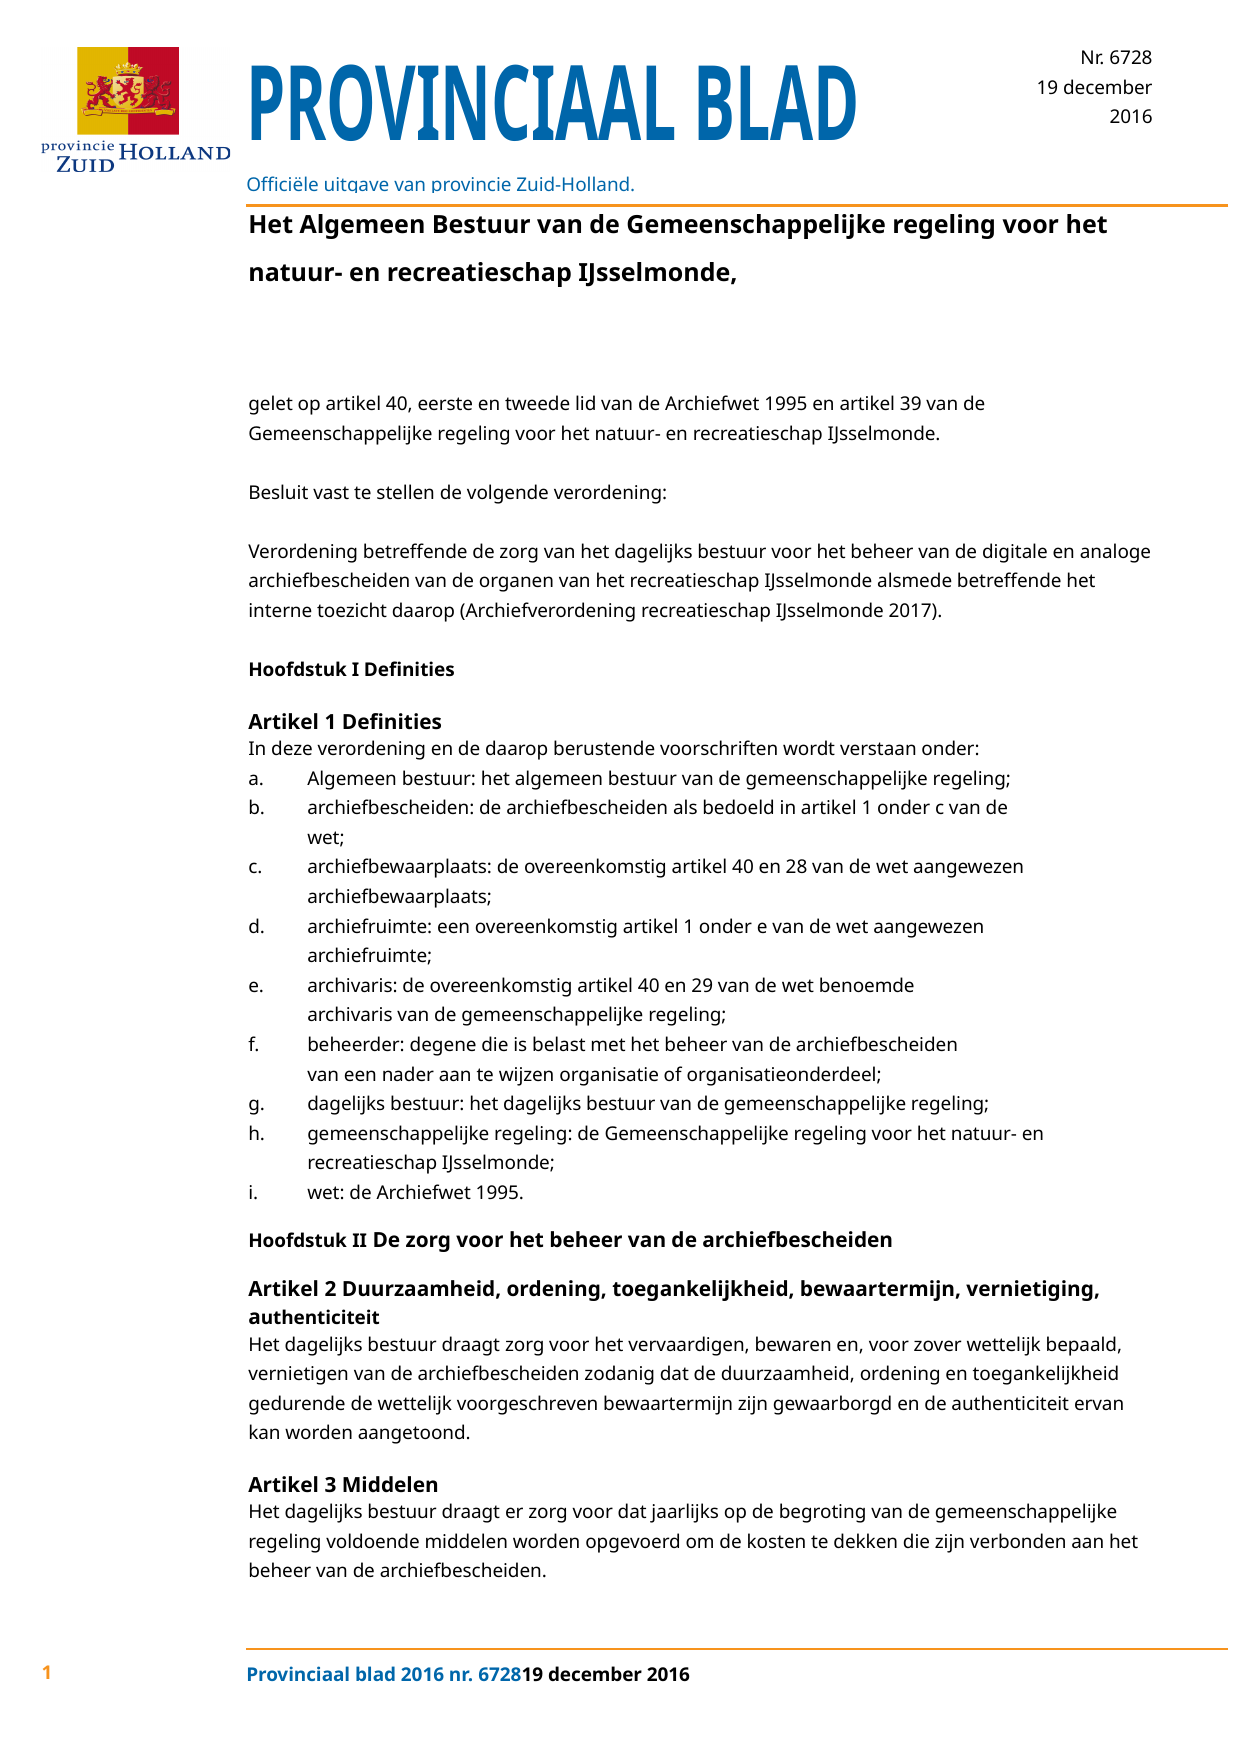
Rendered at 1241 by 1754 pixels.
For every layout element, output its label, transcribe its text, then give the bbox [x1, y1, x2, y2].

text Het dagelijks bestuur draagt zorg voor het vervaardigen, bewaren en, voor zover wettelijk bepaald, vernietigen van de archiefbescheiden zodanig dat de duurzaamheid, ordening en toegankelijkheid gedurende de wettelijk voorgeschreven bewaartermijn zijn gewaarborgd en de authenticiteit ervan kan worden aangetoond. [248, 1331, 1152, 1445]
list Algemeen bestuur: het algemeen bestuur van de gemeenschappelijke regeling; [248, 765, 1152, 791]
text Het Algemeen Bestuur van de Gemeenschappelijke regeling voor het natuur- en recreatieschap IJsselmonde, [248, 207, 1152, 288]
list gemeenschappelijke regeling: de Gemeenschappelijke regeling voor het natuur- en recreatieschap IJsselmonde; [248, 1120, 1152, 1175]
list van een nader aan te wijzen organisatie of organisatieonderdeel; [248, 1061, 1152, 1086]
text Artikel 1 Definities [248, 707, 1152, 735]
text Artikel 2 Duurzaamheid, ordening, toegankelijkheid, bewaartermijn, vernietiging, authenticiteit [248, 1274, 1152, 1331]
list archiefruimte: een overeenkomstig artikel 1 onder e van de wet aangewezen [248, 913, 1152, 938]
picture [41, 47, 231, 172]
list archiefbewaarplaats: de overeenkomstig artikel 40 en 28 van de wet aangewezen [248, 854, 1152, 879]
list archiefbescheiden: de archiefbescheiden als bedoeld in artikel 1 onder c van de [248, 794, 1152, 820]
list archiefbewaarplaats; [248, 883, 1152, 909]
text In deze verordening en de daarop berustende voorschriften wordt verstaan onder: [248, 735, 1152, 761]
text Hoofdstuk II De zorg voor het beheer van de archiefbescheiden [248, 1225, 1152, 1253]
text Artikel 3 Middelen [248, 1470, 1152, 1498]
list wet; [248, 824, 1152, 850]
list archiefruimte; [248, 942, 1152, 968]
list wet: de Archiefwet 1995. [248, 1179, 1152, 1205]
text gelet op artikel 40, eerste en tweede lid van de Archiefwet 1995 en artikel 39 van de Gemeenschappelijke regeling voor het natuur- en recreatieschap IJsselmonde. [248, 390, 1152, 446]
text Hoofdstuk I Definities [248, 656, 1152, 682]
text Verordening betreffende de zorg van het dagelijks bestuur voor het beheer van de digitale en analoge archiefbescheiden van de organen van het recreatieschap IJsselmonde alsmede betreffende het interne toezicht daarop (Archiefverordening recreatieschap IJsselmonde 2017). [248, 538, 1152, 623]
text Besluit vast te stellen de volgende verordening: [248, 479, 1152, 505]
list archivaris: de overeenkomstig artikel 40 en 29 van de wet benoemde [248, 972, 1152, 998]
list archivaris van de gemeenschappelijke regeling; [248, 1002, 1152, 1027]
list dagelijks bestuur: het dagelijks bestuur van de gemeenschappelijke regeling; [248, 1090, 1152, 1116]
text Het dagelijks bestuur draagt er zorg voor dat jaarlijks op de begroting van de gemeenschappelijke regeling voldoende middelen worden opgevoerd om de kosten te dekken die zijn verbonden aan het beheer van de archiefbescheiden. [248, 1498, 1152, 1583]
list beheerder: degene die is belast met het beheer van de archiefbescheiden [248, 1031, 1152, 1057]
